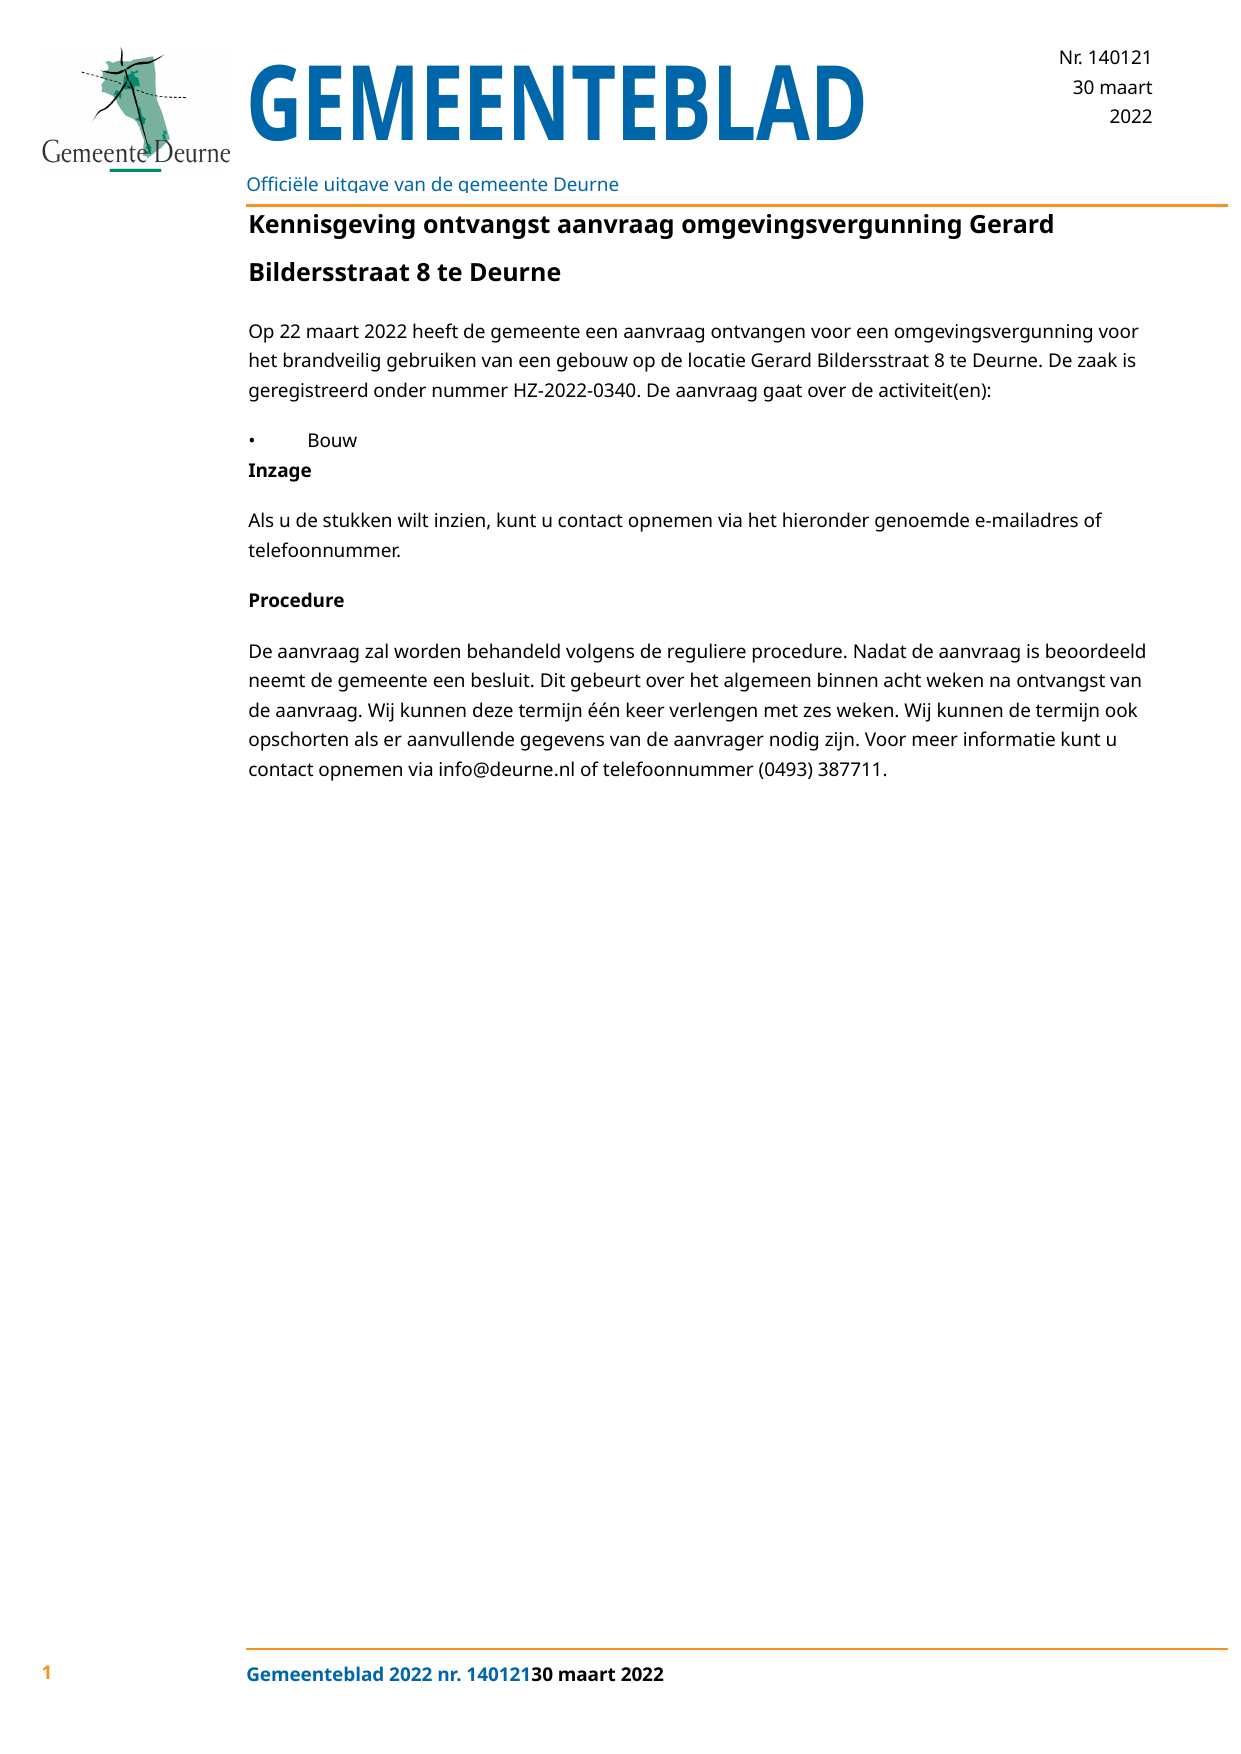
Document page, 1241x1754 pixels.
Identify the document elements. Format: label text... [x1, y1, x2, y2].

text Als u de stukken wilt inzien, kunt u contact opnemen via het hieronder genoemde e-mailadres of telefoonnummer. [248, 507, 1152, 563]
text De aanvraag zal worden behandeld volgens de reguliere procedure. Nadat de aanvraag is beoordeeld neemt de gemeente een besluit. Dit gebeurt over het algemeen binnen acht weken na ontvangst van de aanvraag. Wij kunnen deze termijn één keer verlengen met zes weken. Wij kunnen de termijn ook opschorten als er aanvullende gegevens van de aanvrager nodig zijn. Voor meer informatie kunt u contact opnemen via info@deurne.nl of telefoonnummer (0493) 387711. [248, 638, 1152, 782]
text Inzage [248, 457, 1152, 483]
picture [41, 47, 231, 172]
text Procedure [248, 587, 1152, 613]
text Kennisgeving ontvangst aanvraag omgevingsvergunning Gerard Bildersstraat 8 te Deurne [248, 207, 1152, 288]
list Bouw [248, 427, 1152, 453]
text Op 22 maart 2022 heeft de gemeente een aanvraag ontvangen voor een omgevingsvergunning voor het brandveilig gebruiken van een gebouw op de locatie Gerard Bildersstraat 8 te Deurne. De zaak is geregistreerd onder nummer HZ-2022-0340. De aanvraag gaat over de activiteit(en): [248, 318, 1152, 403]
